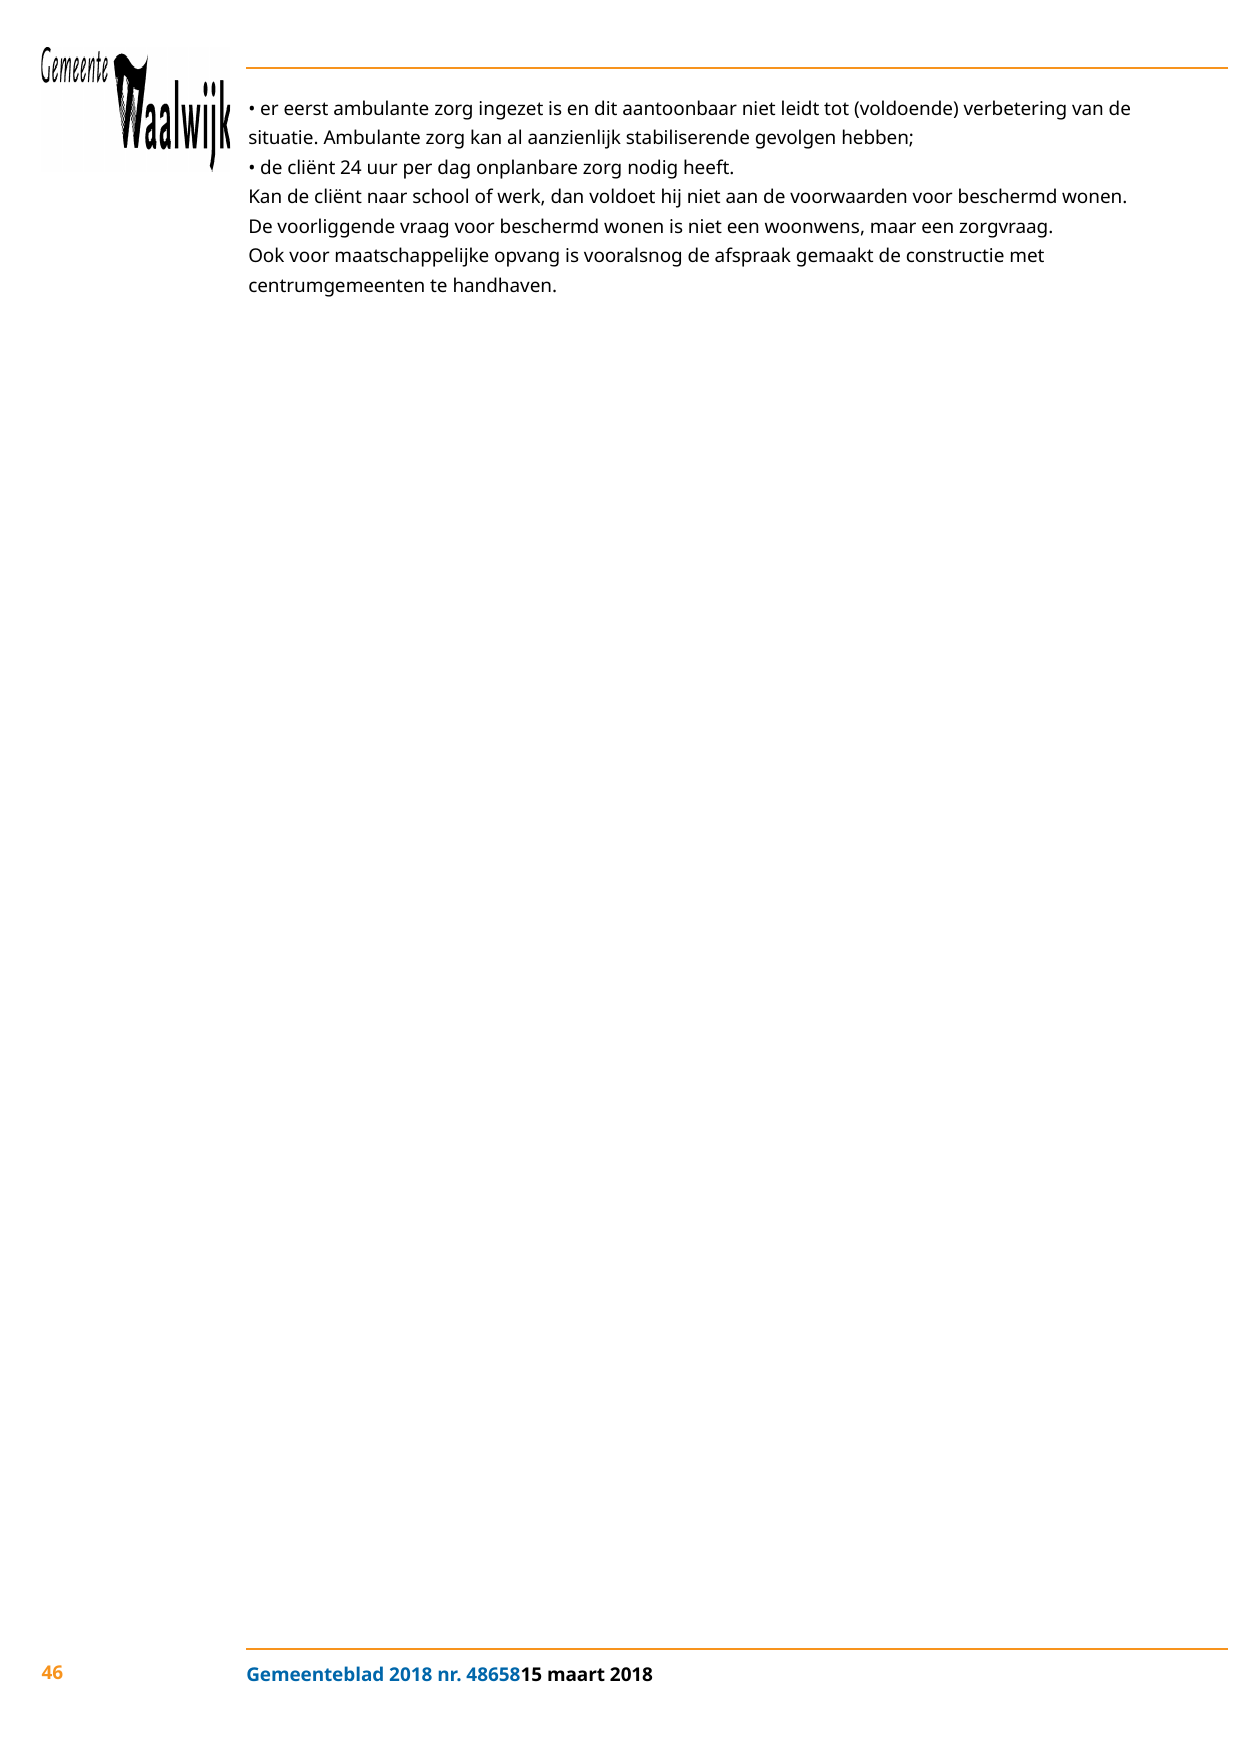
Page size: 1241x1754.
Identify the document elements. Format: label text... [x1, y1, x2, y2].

picture [41, 47, 231, 172]
text Kan de cliënt naar school of werk, dan voldoet hij niet aan de voorwaarden voor beschermd wonen. [248, 183, 1152, 209]
text De voorliggende vraag voor beschermd wonen is niet een woonwens, maar een zorgvraag. [248, 213, 1152, 239]
text • er eerst ambulante zorg ingezet is en dit aantoonbaar niet leidt tot (voldoende) verbetering van de situatie. Ambulante zorg kan al aanzienlijk stabiliserende gevolgen hebben; [248, 95, 1152, 150]
text Ook voor maatschappelijke opvang is vooralsnog de afspraak gemaakt de constructie met centrumgemeenten te handhaven. [248, 243, 1152, 298]
text • de cliënt 24 uur per dag onplanbare zorg nodig heeft. [248, 154, 1152, 180]
